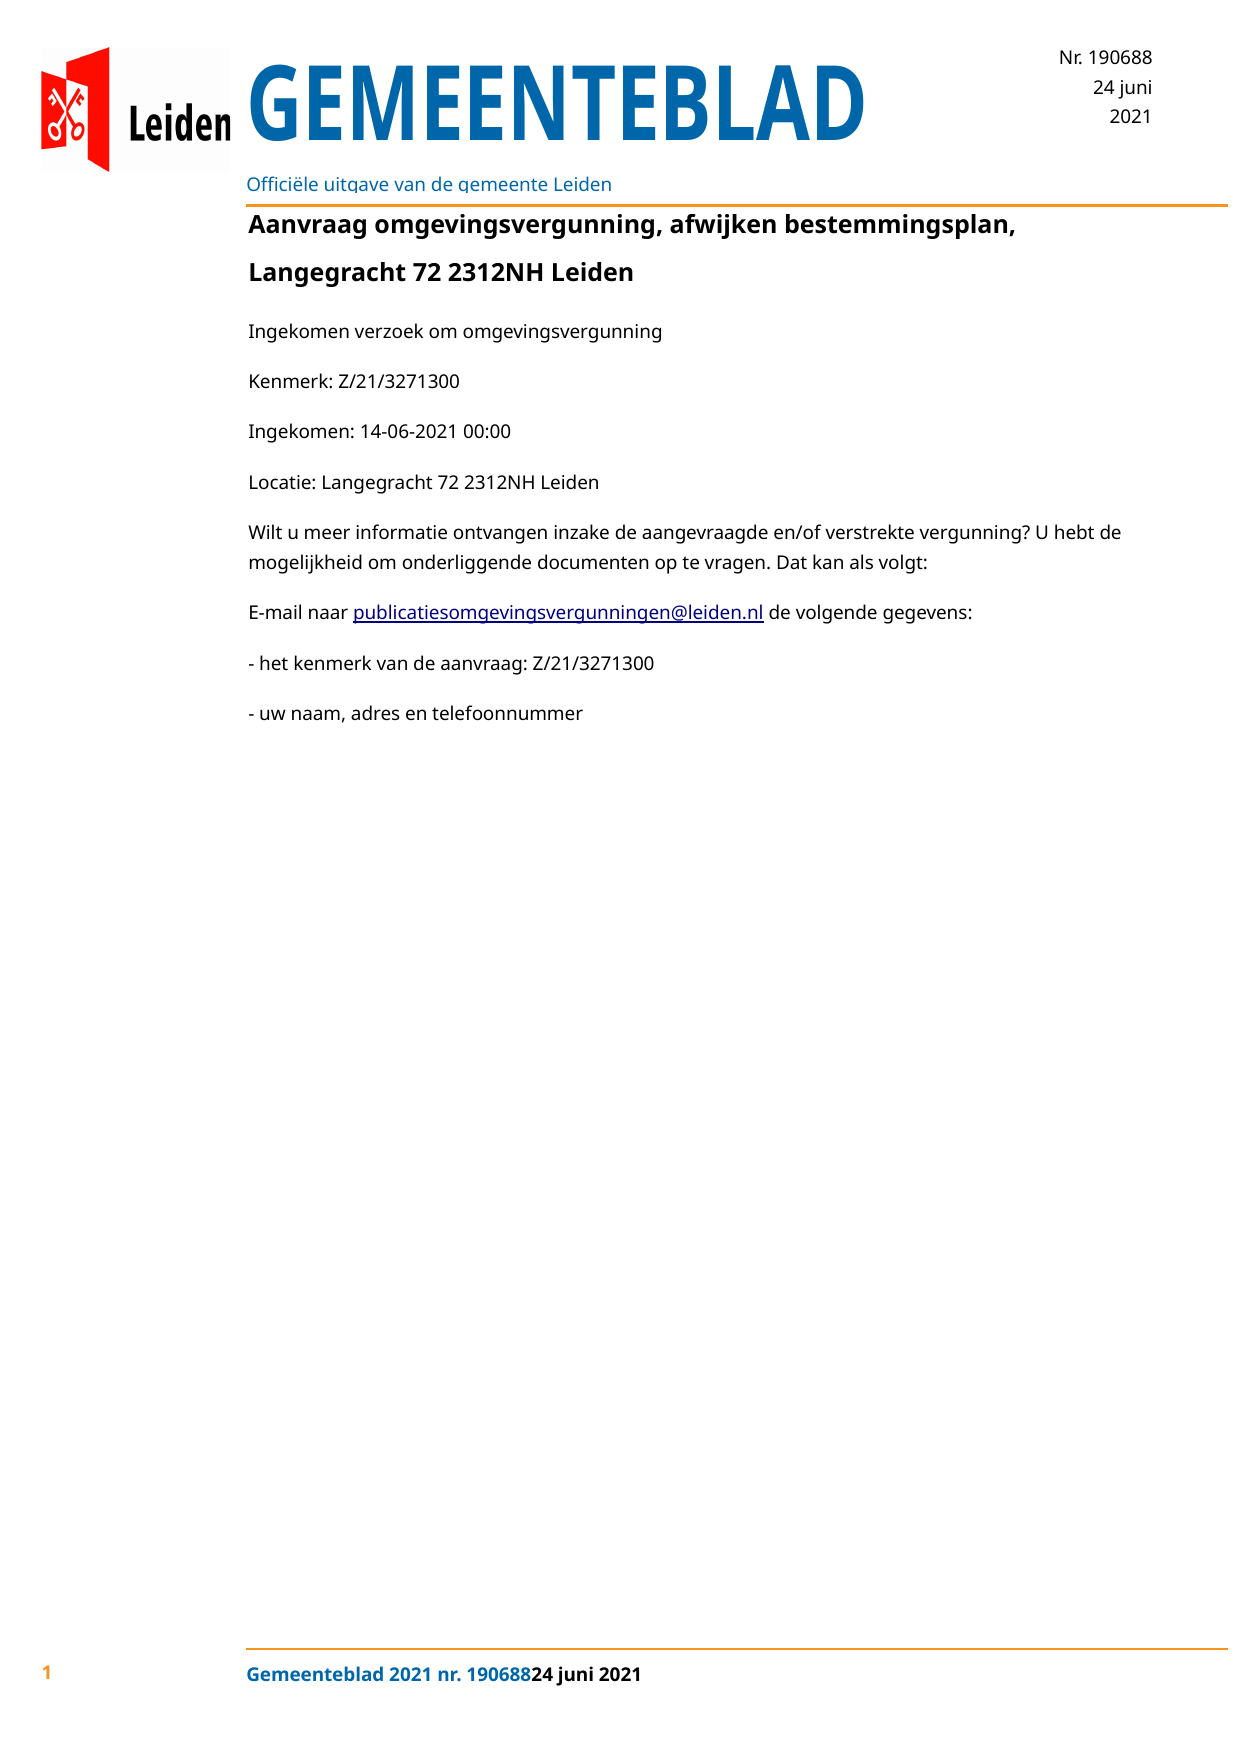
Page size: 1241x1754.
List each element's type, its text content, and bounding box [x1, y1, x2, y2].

text Ingekomen: 14-06-2021 00:00 [248, 419, 1152, 444]
text E-mail naar publicatiesomgevingsvergunningen@leiden.nl de volgende gegevens: [248, 599, 1152, 625]
text - het kenmerk van de aanvraag: Z/21/3271300 [248, 650, 1152, 676]
text Kenmerk: Z/21/3271300 [248, 368, 1152, 394]
text Aanvraag omgevingsvergunning, afwijken bestemmingsplan, Langegracht 72 2312NH Leiden [248, 207, 1152, 288]
picture [41, 47, 231, 172]
text - uw naam, adres en telefoonnummer [248, 700, 1152, 726]
text Locatie: Langegracht 72 2312NH Leiden [248, 469, 1152, 495]
text Wilt u meer informatie ontvangen inzake de aangevraagde en/of verstrekte vergunning? U hebt de mogelijkheid om onderliggende documenten op te vragen. Dat kan als volgt: [248, 519, 1152, 575]
text Ingekomen verzoek om omgevingsvergunning [248, 318, 1152, 344]
